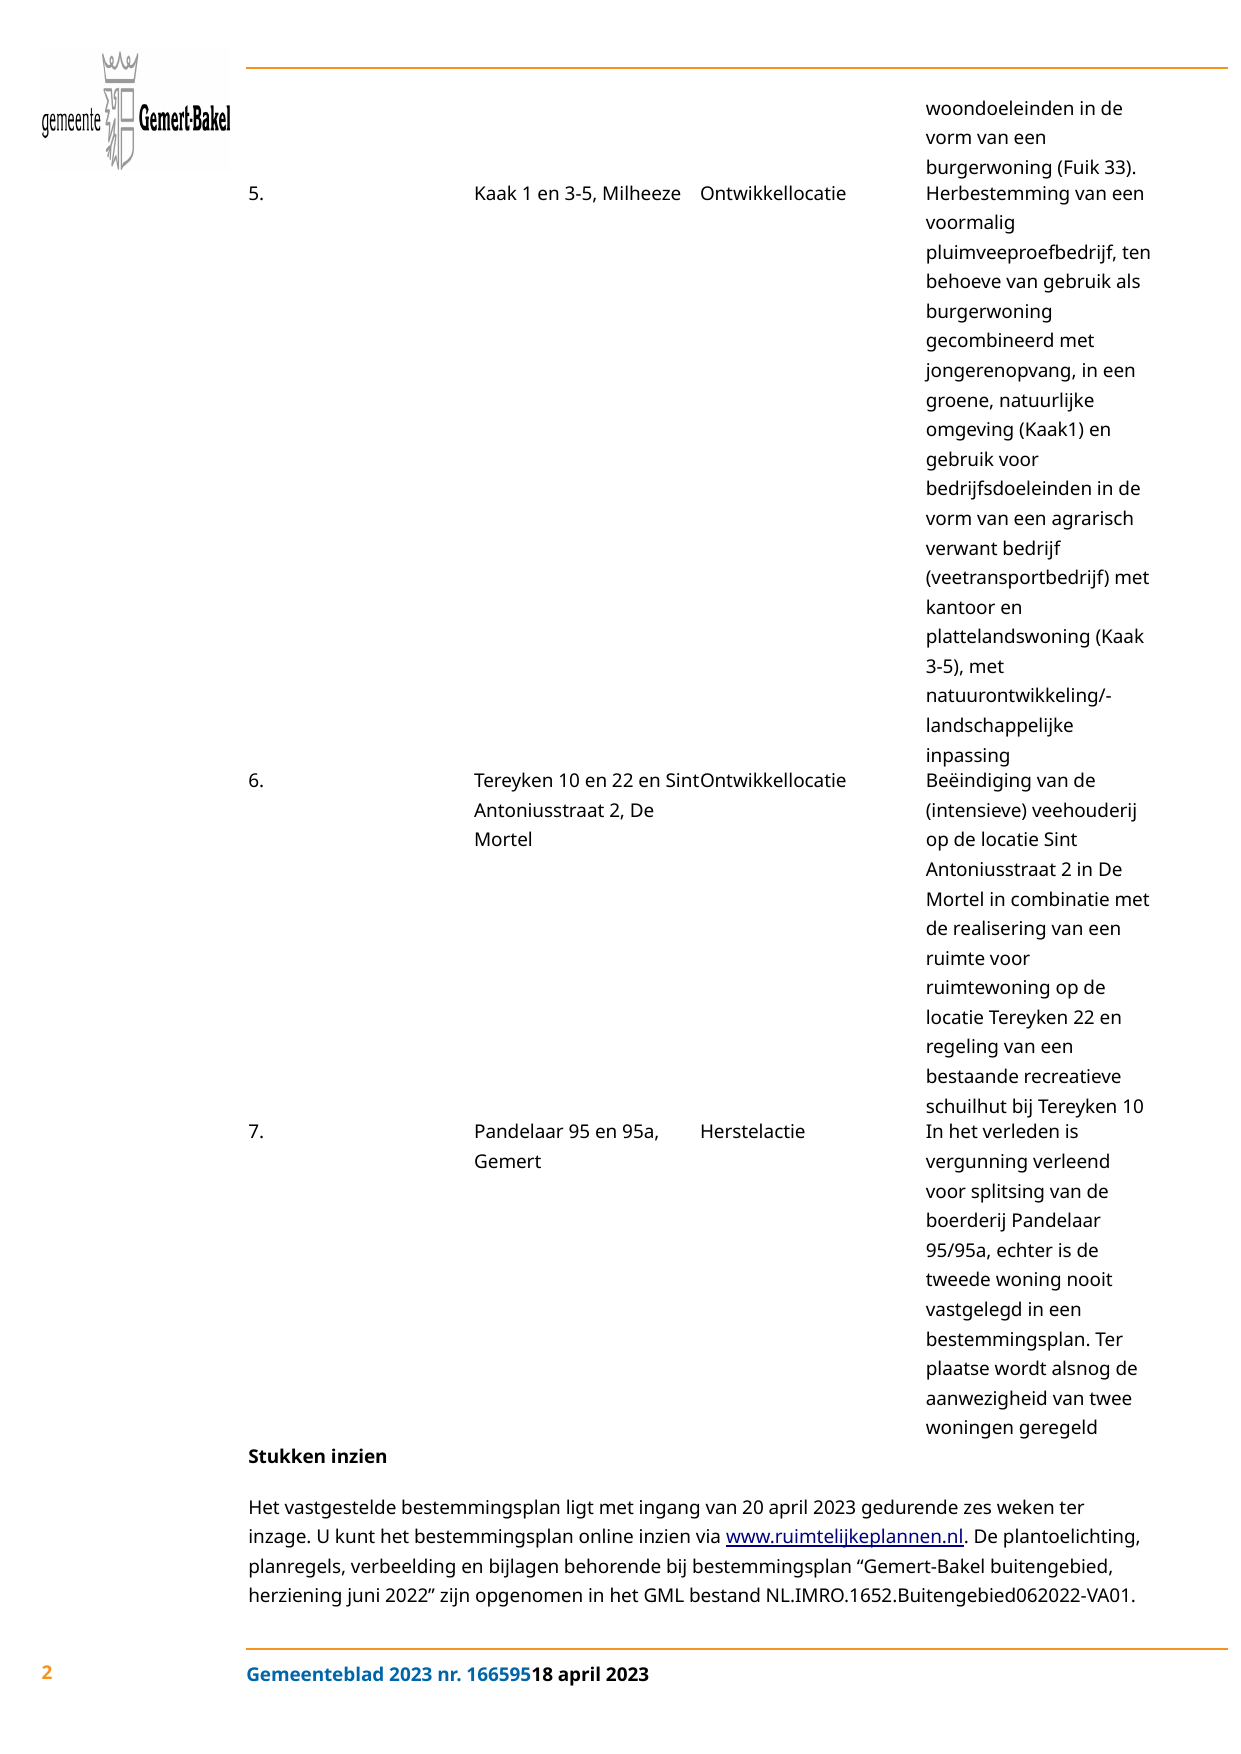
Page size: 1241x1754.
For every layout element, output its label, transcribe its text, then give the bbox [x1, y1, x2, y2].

table_cell 6. [248, 768, 474, 1119]
table_cell [700, 95, 926, 180]
table_cell Herbestemming van een voormalig pluimveeproefbedrijf, ten behoeve van gebruik als burgerwoning gecombineerd met jongerenopvang, in een groene, natuurlijke omgeving (Kaak1) en gebruik voor bedrijfsdoeleinden in de vorm van een agrarisch verwant bedrijf (veetransportbedrijf) met kantoor en plattelandswoning (Kaak 3-5), met natuurontwikkeling/-landschappelijke inpassing [926, 180, 1152, 767]
table_cell [248, 95, 474, 180]
table_cell In het verleden is vergunning verleend voor splitsing van de boerderij Pandelaar 95/95a, echter is de tweede woning nooit vastgelegd in een bestemmingsplan. Ter plaatse wordt alsnog de aanwezigheid van twee woningen geregeld [926, 1119, 1152, 1440]
table_cell Tereyken 10 en 22 en Sint Antoniusstraat 2, De Mortel [474, 768, 700, 1119]
table_cell 5. [248, 180, 474, 767]
table_cell [474, 95, 700, 180]
table_cell Ontwikkellocatie [700, 768, 926, 1119]
table_cell woondoeleinden in de vorm van een burgerwoning (Fuik 33). [926, 95, 1152, 180]
picture [41, 47, 231, 172]
text Het vastgestelde bestemmingsplan ligt met ingang van 20 april 2023 gedurende zes weken ter inzage. U kunt het bestemmingsplan online inzien via www.ruimtelijkeplannen.nl. De plantoelichting, planregels, verbeelding en bijlagen behorende bij bestemmingsplan “Gemert-Bakel buitengebied, herziening juni 2022” zijn opgenomen in het GML bestand NL.IMRO.1652.Buitengebied062022-VA01. [248, 1494, 1152, 1608]
table_cell Pandelaar 95 en 95a, Gemert [474, 1119, 700, 1440]
table_cell Beëindiging van de (intensieve) veehouderij op de locatie Sint Antoniusstraat 2 in De Mortel in combinatie met de realisering van een ruimte voor ruimtewoning op de locatie Tereyken 22 en regeling van een bestaande recreatieve schuilhut bij Tereyken 10 [926, 768, 1152, 1119]
table_cell Ontwikkellocatie [700, 180, 926, 767]
table_cell Kaak 1 en 3-5, Milheeze [474, 180, 700, 767]
table_cell Herstelactie [700, 1119, 926, 1440]
text Stukken inzien [248, 1443, 1152, 1469]
table_cell 7. [248, 1119, 474, 1440]
